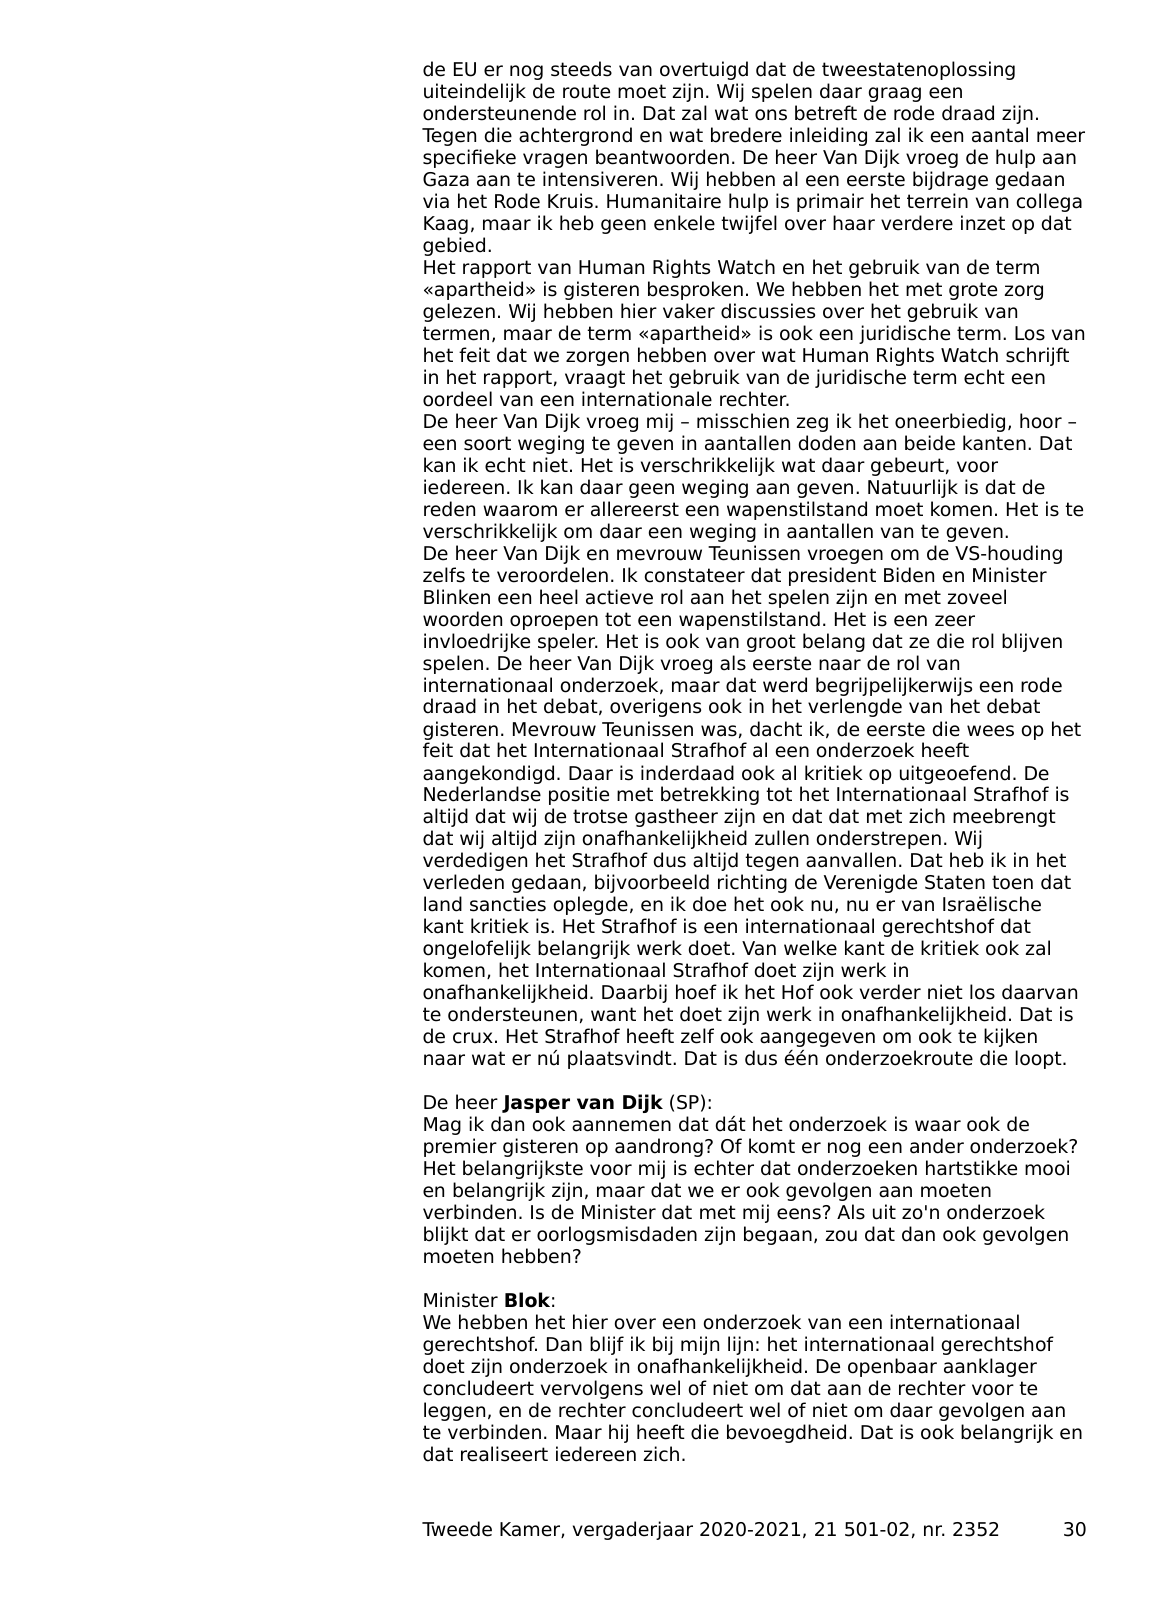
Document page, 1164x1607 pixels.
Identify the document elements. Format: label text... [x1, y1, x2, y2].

text Mag ik dan ook aannemen dat dát het onderzoek is waar ook de premier gisteren op aandrong? Of komt er nog een ander onderzoek? Het belangrijkste voor mij is echter dat onderzoeken hartstikke mooi en belangrijk zijn, maar dat we er ook gevolgen aan moeten verbinden. Is de Minister dat met mij eens? Als uit zo'n onderzoek blijkt dat er oorlogsmisdaden zijn begaan, zou dat dan ook gevolgen moeten hebben? [422, 1114, 1087, 1268]
text Het rapport van Human Rights Watch en het gebruik van de term «apartheid» is gisteren besproken. We hebben het met grote zorg gelezen. Wij hebben hier vaker discussies over het gebruik van termen, maar de term «apartheid» is ook een juridische term. Los van het feit dat we zorgen hebben over wat Human Rights Watch schrijft in het rapport, vraagt het gebruik van de juridische term echt een oordeel van een internationale rechter. [422, 257, 1087, 411]
text We hebben het hier over een onderzoek van een internationaal gerechtshof. Dan blijf ik bij mijn lijn: het internationaal gerechtshof doet zijn onderzoek in onafhankelijkheid. De openbaar aanklager concludeert vervolgens wel of niet om dat aan de rechter voor te leggen, en de rechter concludeert wel of niet om daar gevolgen aan te verbinden. Maar hij heeft die bevoegdheid. Dat is ook belangrijk en dat realiseert iedereen zich. [422, 1312, 1087, 1466]
text De heer Van Dijk vroeg mij – misschien zeg ik het oneerbiedig, hoor – een soort weging te geven in aantallen doden aan beide kanten. Dat kan ik echt niet. Het is verschrikkelijk wat daar gebeurt, voor iedereen. Ik kan daar geen weging aan geven. Natuurlijk is dat de reden waarom er allereerst een wapenstilstand moet komen. Het is te verschrikkelijk om daar een weging in aantallen van te geven. [422, 411, 1087, 543]
text De heer Van Dijk en mevrouw Teunissen vroegen om de VS-houding zelfs te veroordelen. Ik constateer dat president Biden en Minister Blinken een heel actieve rol aan het spelen zijn en met zoveel woorden oproepen tot een wapenstilstand. Het is een zeer invloedrijke speler. Het is ook van groot belang dat ze die rol blijven spelen. De heer Van Dijk vroeg als eerste naar de rol van internationaal onderzoek, maar dat werd begrijpelijkerwijs een rode draad in het debat, overigens ook in het verlengde van het debat gisteren. Mevrouw Teunissen was, dacht ik, de eerste die wees op het feit dat het Internationaal Strafhof al een onderzoek heeft aangekondigd. Daar is inderdaad ook al kritiek op uitgeoefend. De Nederlandse positie met betrekking tot het Internationaal Strafhof is altijd dat wij de trotse gastheer zijn en dat dat met zich meebrengt dat wij altijd zijn onafhankelijkheid zullen onderstrepen. Wij verdedigen het Strafhof dus altijd tegen aanvallen. Dat heb ik in het verleden gedaan, bijvoorbeeld richting de Verenigde Staten toen dat land sancties oplegde, en ik doe het ook nu, nu er van Israëlische kant kritiek is. Het Strafhof is een internationaal gerechtshof dat ongelofelijk belangrijk werk doet. Van welke kant de kritiek ook zal komen, het Internationaal Strafhof doet zijn werk in onafhankelijkheid. Daarbij hoef ik het Hof ook verder niet los daarvan te ondersteunen, want het doet zijn werk in onafhankelijkheid. Dat is de crux. Het Strafhof heeft zelf ook aangegeven om ook te kijken naar wat er nú plaatsvindt. Dat is dus één onderzoekroute die loopt. [422, 543, 1087, 1070]
text de EU er nog steeds van overtuigd dat de tweestatenoplossing uiteindelijk de route moet zijn. Wij spelen daar graag een ondersteunende rol in. Dat zal wat ons betreft de rode draad zijn. [422, 59, 1087, 125]
text De heer Jasper van Dijk (SP): [422, 1092, 1087, 1114]
text Minister Blok: [422, 1290, 1087, 1312]
text Tegen die achtergrond en wat bredere inleiding zal ik een aantal meer specifieke vragen beantwoorden. De heer Van Dijk vroeg de hulp aan Gaza aan te intensiveren. Wij hebben al een eerste bijdrage gedaan via het Rode Kruis. Humanitaire hulp is primair het terrein van collega Kaag, maar ik heb geen enkele twijfel over haar verdere inzet op dat gebied. [422, 125, 1087, 257]
